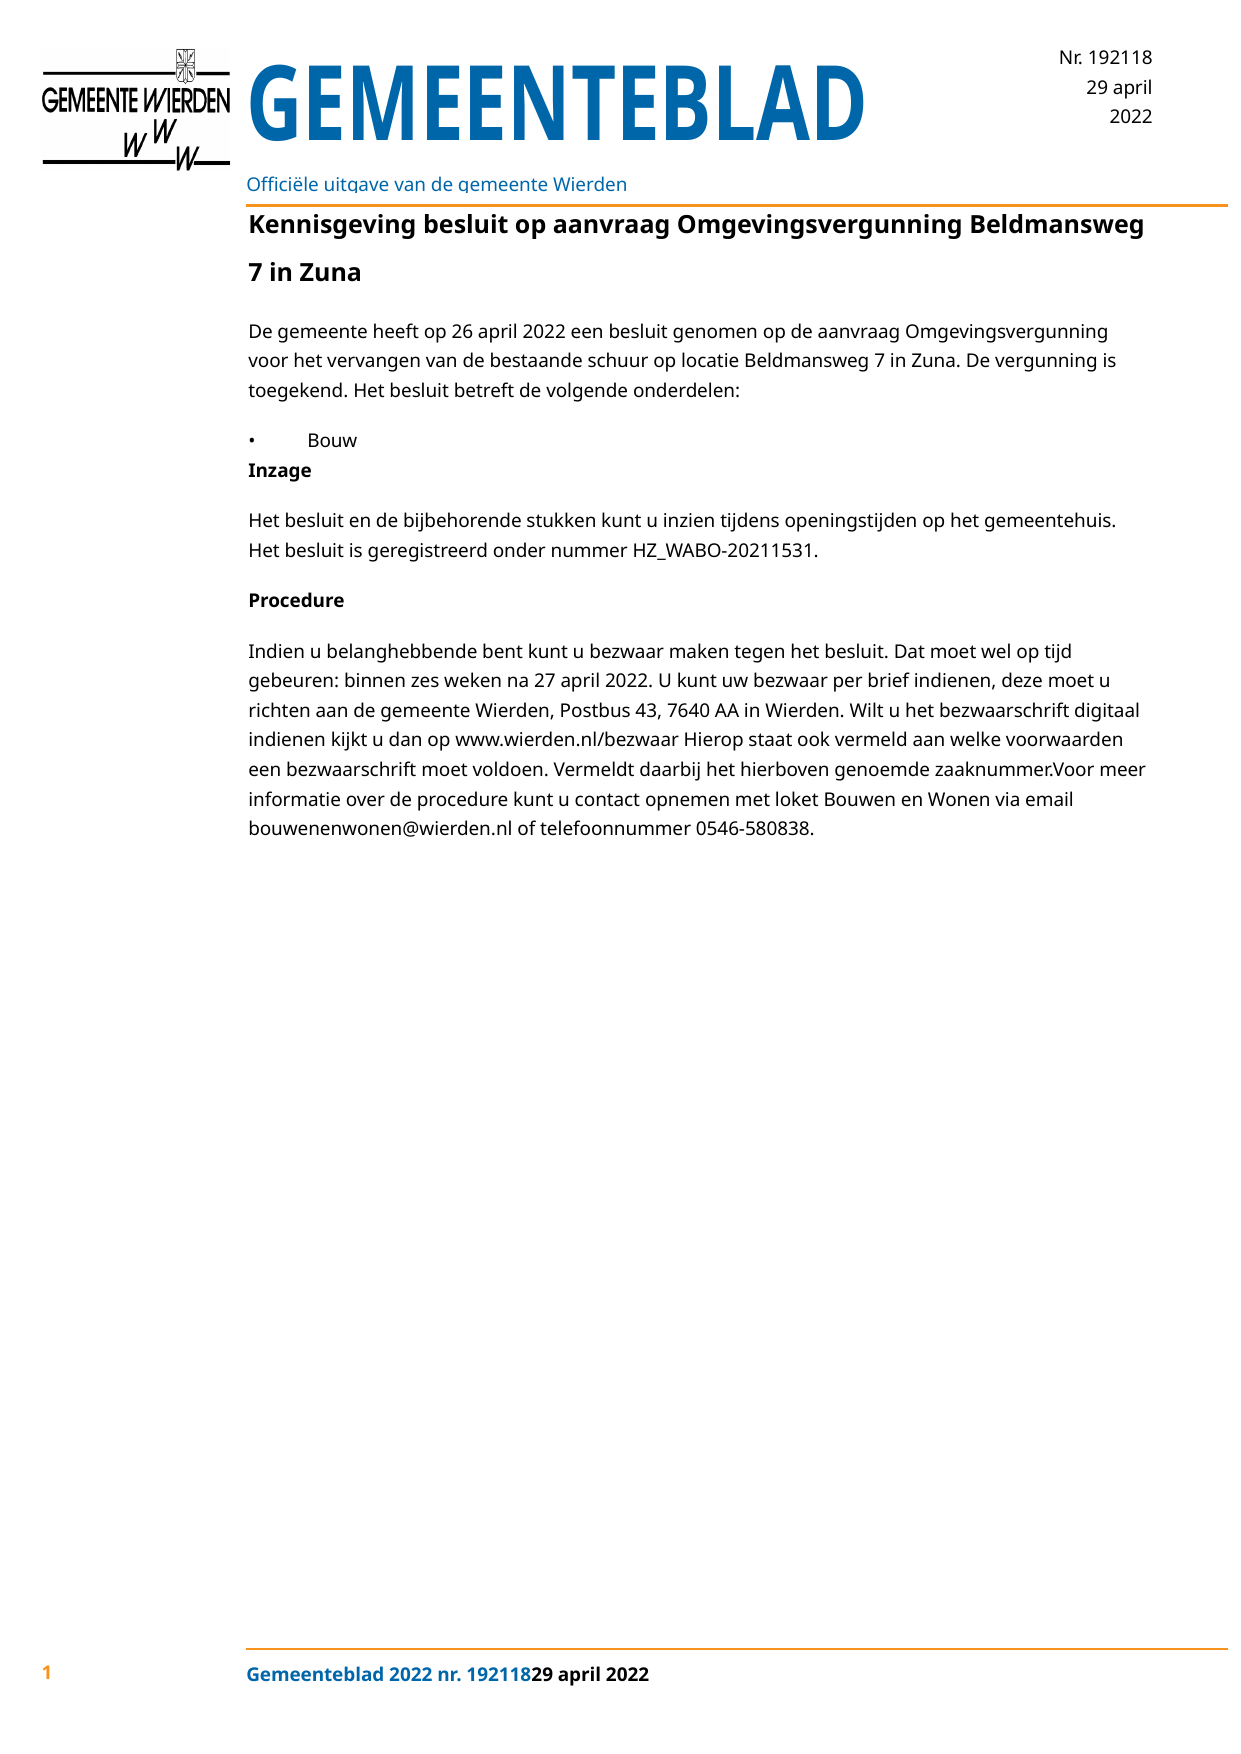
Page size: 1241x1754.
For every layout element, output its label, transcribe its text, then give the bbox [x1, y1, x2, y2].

text Inzage [248, 457, 1152, 483]
text Indien u belanghebbende bent kunt u bezwaar maken tegen het besluit. Dat moet wel op tijd gebeuren: binnen zes weken na 27 april 2022. U kunt uw bezwaar per brief indienen, deze moet u richten aan de gemeente Wierden, Postbus 43, 7640 AA in Wierden. Wilt u het bezwaarschrift digitaal indienen kijkt u dan op www.wierden.nl/bezwaar Hierop staat ook vermeld aan welke voorwaarden een bezwaarschrift moet voldoen. Vermeldt daarbij het hierboven genoemde zaaknummer.Voor meer informatie over de procedure kunt u contact opnemen met loket Bouwen en Wonen via email bouwenenwonen@wierden.nl of telefoonnummer 0546-580838. [248, 638, 1152, 841]
text Kennisgeving besluit op aanvraag Omgevingsvergunning Beldmansweg 7 in Zuna [248, 207, 1152, 288]
picture [41, 47, 231, 172]
text De gemeente heeft op 26 april 2022 een besluit genomen op de aanvraag Omgevingsvergunning voor het vervangen van de bestaande schuur op locatie Beldmansweg 7 in Zuna. De vergunning is toegekend. Het besluit betreft de volgende onderdelen: [248, 318, 1152, 403]
text Procedure [248, 587, 1152, 613]
text Het besluit en de bijbehorende stukken kunt u inzien tijdens openingstijden op het gemeentehuis. Het besluit is geregistreerd onder nummer HZ_WABO-20211531. [248, 507, 1152, 563]
list Bouw [248, 427, 1152, 453]
